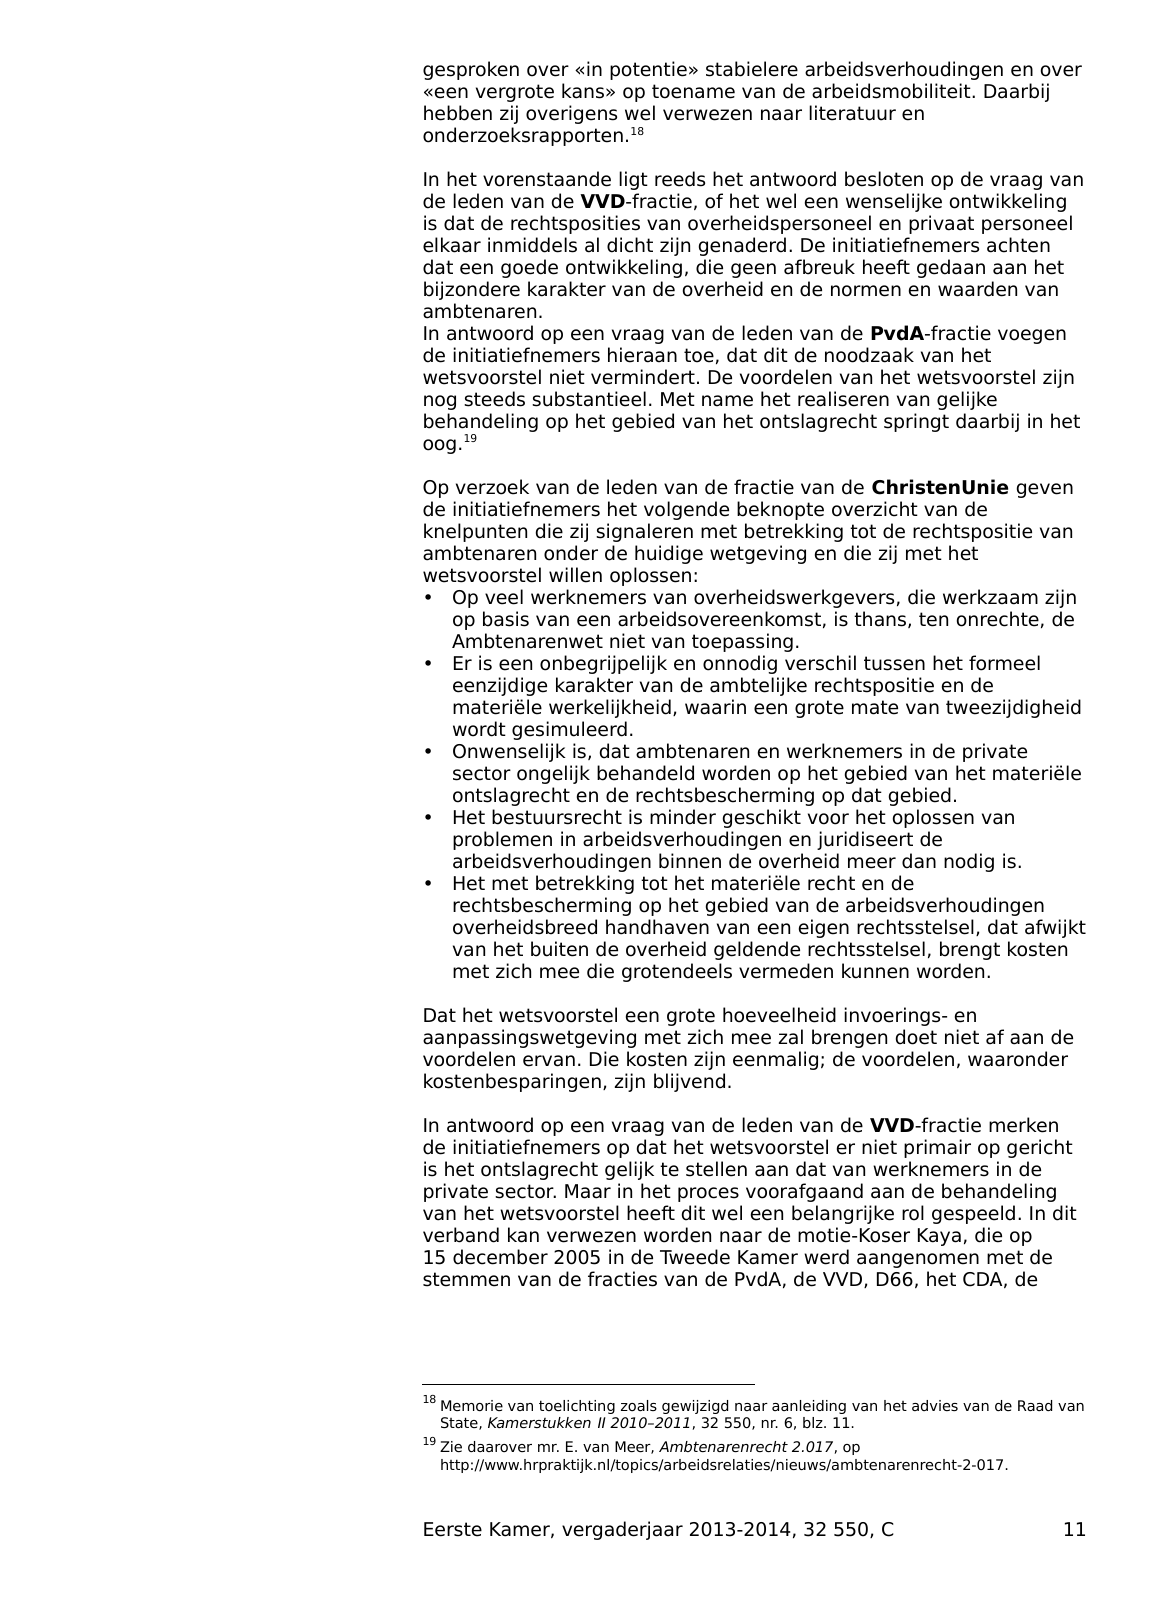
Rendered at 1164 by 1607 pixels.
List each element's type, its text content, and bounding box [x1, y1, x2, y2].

text Zie daarover mr. E. van Meer, Ambtenarenrecht 2.017, op http://www.hrpraktijk.nl/topics/arbeidsrelaties/nieuws/ambtenarenrecht-2-017. [422, 1435, 1087, 1474]
text • Het bestuursrecht is minder geschikt voor het oplossen van problemen in arbeidsverhoudingen en juridiseert de arbeidsverhoudingen binnen de overheid meer dan nodig is. [422, 807, 1087, 873]
text • Onwenselijk is, dat ambtenaren en werknemers in de private sector ongelijk behandeld worden op het gebied van het materiële ontslagrecht en de rechtsbescherming op dat gebied. [422, 741, 1087, 807]
text • Het met betrekking tot het materiële recht en de rechtsbescherming op het gebied van de arbeidsverhoudingen overheidsbreed handhaven van een eigen rechtsstelsel, dat afwijkt van het buiten de overheid geldende rechtsstelsel, brengt kosten met zich mee die grotendeels vermeden kunnen worden. [422, 873, 1087, 983]
text Memorie van toelichting zoals gewijzigd naar aanleiding van het advies van de Raad van State, Kamerstukken II 2010–2011, 32 550, nr. 6, blz. 11. [422, 1393, 1087, 1432]
text gesproken over «in potentie» stabielere arbeidsverhoudingen en over «een vergrote kans» op toename van de arbeidsmobiliteit. Daarbij hebben zij overigens wel verwezen naar literatuur en onderzoeksrapporten. [422, 59, 1087, 147]
text Dat het wetsvoorstel een grote hoeveelheid invoerings- en aanpassingswetgeving met zich mee zal brengen doet niet af aan de voordelen ervan. Die kosten zijn eenmalig; de voordelen, waaronder kostenbesparingen, zijn blijvend. [422, 1005, 1087, 1093]
text • Er is een onbegrijpelijk en onnodig verschil tussen het formeel eenzijdige karakter van de ambtelijke rechtspositie en de materiële werkelijkheid, waarin een grote mate van tweezijdigheid wordt gesimuleerd. [422, 653, 1087, 741]
text • Op veel werknemers van overheidswerkgevers, die werkzaam zijn op basis van een arbeidsovereenkomst, is thans, ten onrechte, de Ambtenarenwet niet van toepassing. [422, 587, 1087, 653]
text In antwoord op een vraag van de leden van de VVD-fractie merken de initiatiefnemers op dat het wetsvoorstel er niet primair op gericht is het ontslagrecht gelijk te stellen aan dat van werknemers in de private sector. Maar in het proces voorafgaand aan de behandeling van het wetsvoorstel heeft dit wel een belangrijke rol gespeeld. In dit verband kan verwezen worden naar de motie-Koser Kaya, die op 15 december 2005 in de Tweede Kamer werd aangenomen met de stemmen van de fracties van de PvdA, de VVD, D66, het CDA, de [422, 1115, 1087, 1291]
text In het vorenstaande ligt reeds het antwoord besloten op de vraag van de leden van de VVD-fractie, of het wel een wenselijke ontwikkeling is dat de rechtsposities van overheidspersoneel en privaat personeel elkaar inmiddels al dicht zijn genaderd. De initiatiefnemers achten dat een goede ontwikkeling, die geen afbreuk heeft gedaan aan het bijzondere karakter van de overheid en de normen en waarden van ambtenaren. [422, 169, 1087, 323]
text Op verzoek van de leden van de fractie van de ChristenUnie geven de initiatiefnemers het volgende beknopte overzicht van de knelpunten die zij signaleren met betrekking tot de rechtspositie van ambtenaren onder de huidige wetgeving en die zij met het wetsvoorstel willen oplossen: [422, 477, 1087, 587]
text In antwoord op een vraag van de leden van de PvdA-fractie voegen de initiatiefnemers hieraan toe, dat dit de noodzaak van het wetsvoorstel niet vermindert. De voordelen van het wetsvoorstel zijn nog steeds substantieel. Met name het realiseren van gelijke behandeling op het gebied van het ontslagrecht springt daarbij in het oog. [422, 323, 1087, 455]
